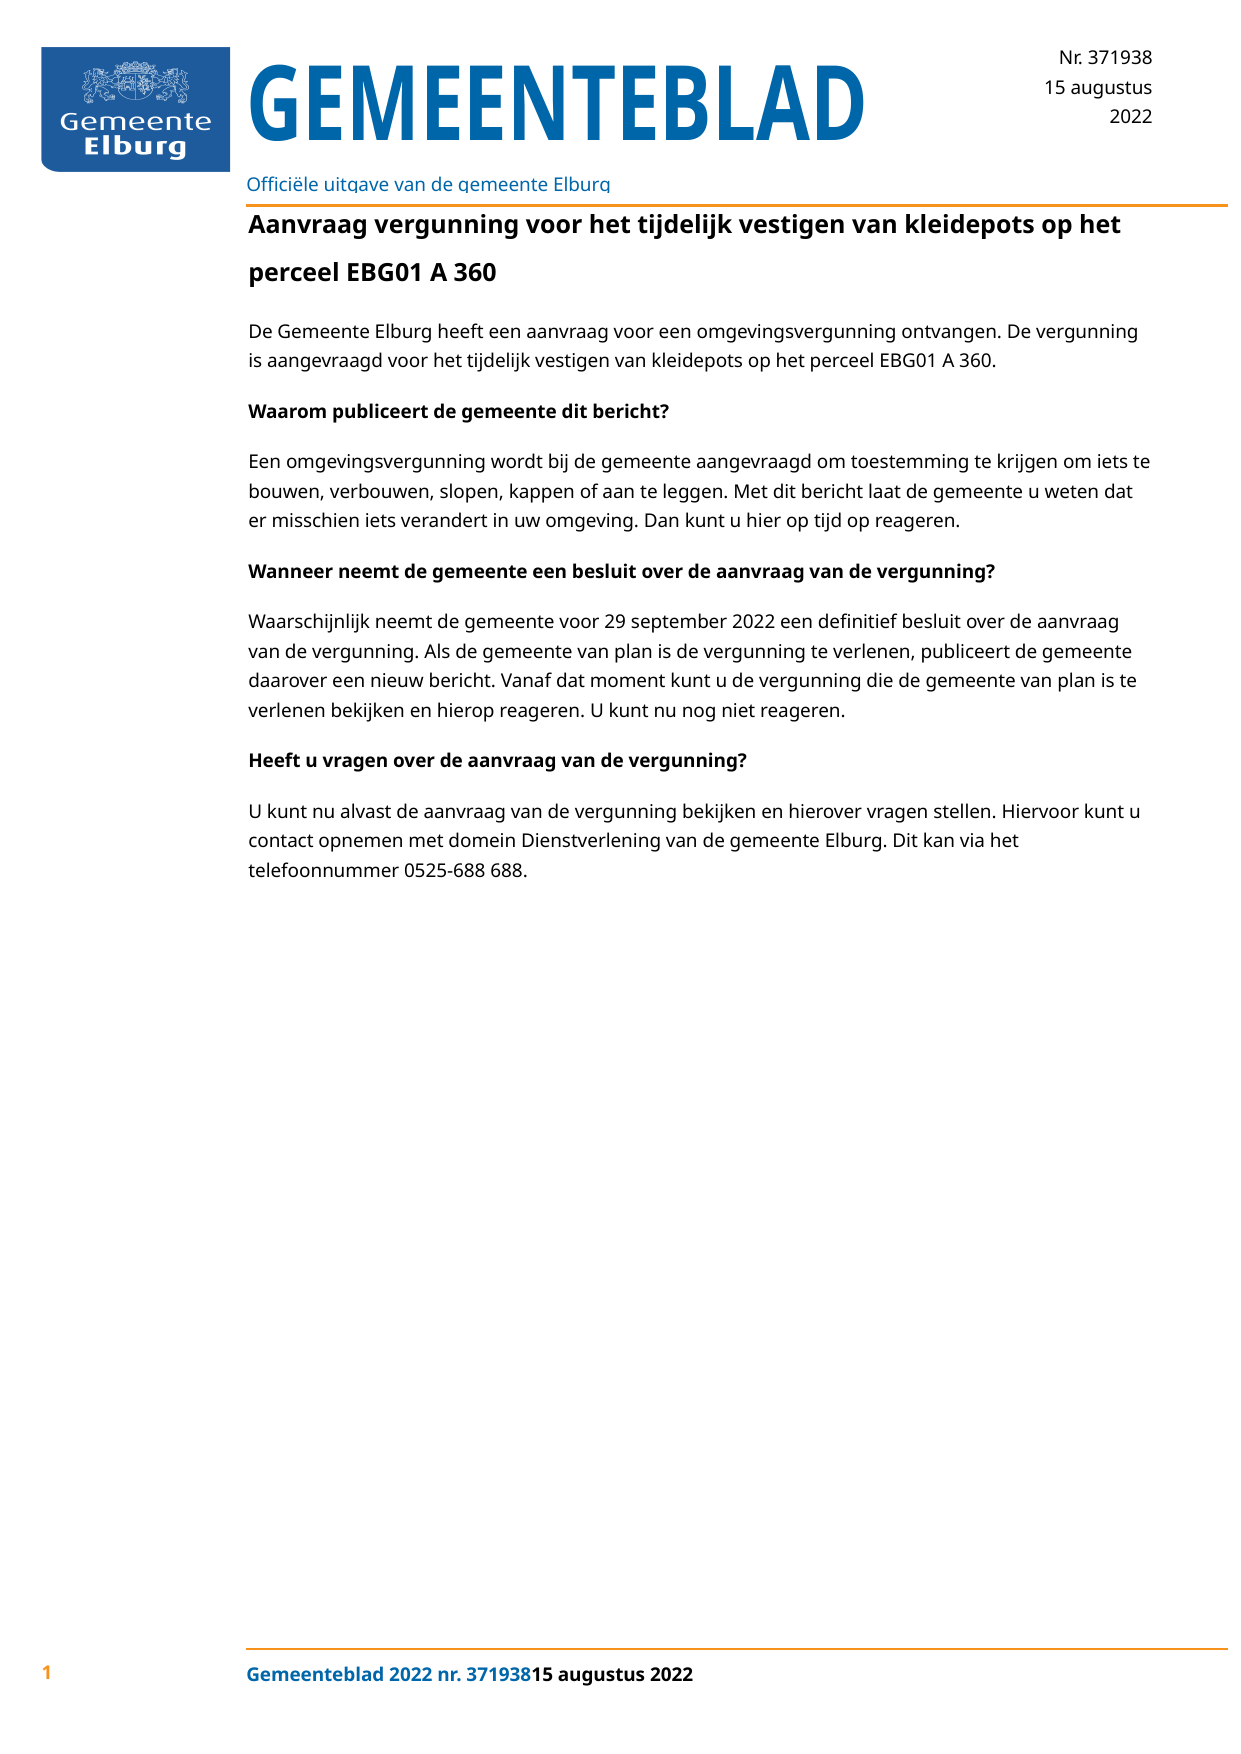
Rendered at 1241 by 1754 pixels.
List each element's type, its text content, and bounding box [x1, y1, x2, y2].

picture [41, 47, 231, 172]
text U kunt nu alvast de aanvraag van de vergunning bekijken en hierover vragen stellen. Hiervoor kunt u contact opnemen met domein Dienstverlening van de gemeente Elburg. Dit kan via het telefoonnummer 0525-688 688. [248, 798, 1152, 883]
text De Gemeente Elburg heeft een aanvraag voor een omgevingsvergunning ontvangen. De vergunning is aangevraagd voor het tijdelijk vestigen van kleidepots op het perceel EBG01 A 360. [248, 318, 1152, 373]
text Waarschijnlijk neemt de gemeente voor 29 september 2022 een definitief besluit over de aanvraag van de vergunning. Als de gemeente van plan is de vergunning te verlenen, publiceert de gemeente daarover een nieuw bericht. Vanaf dat moment kunt u de vergunning die de gemeente van plan is te verlenen bekijken en hierop reageren. U kunt nu nog niet reageren. [248, 608, 1152, 723]
text Aanvraag vergunning voor het tijdelijk vestigen van kleidepots op het perceel EBG01 A 360 [248, 207, 1152, 288]
text Een omgevingsvergunning wordt bij de gemeente aangevraagd om toestemming te krijgen om iets te bouwen, verbouwen, slopen, kappen of aan te leggen. Met dit bericht laat de gemeente u weten dat er misschien iets verandert in uw omgeving. Dan kunt u hier op tijd op reageren. [248, 448, 1152, 533]
text Waarom publiceert de gemeente dit bericht? [248, 398, 1152, 424]
text Heeft u vragen over de aanvraag van de vergunning? [248, 747, 1152, 773]
text Wanneer neemt de gemeente een besluit over de aanvraag van de vergunning? [248, 558, 1152, 584]
